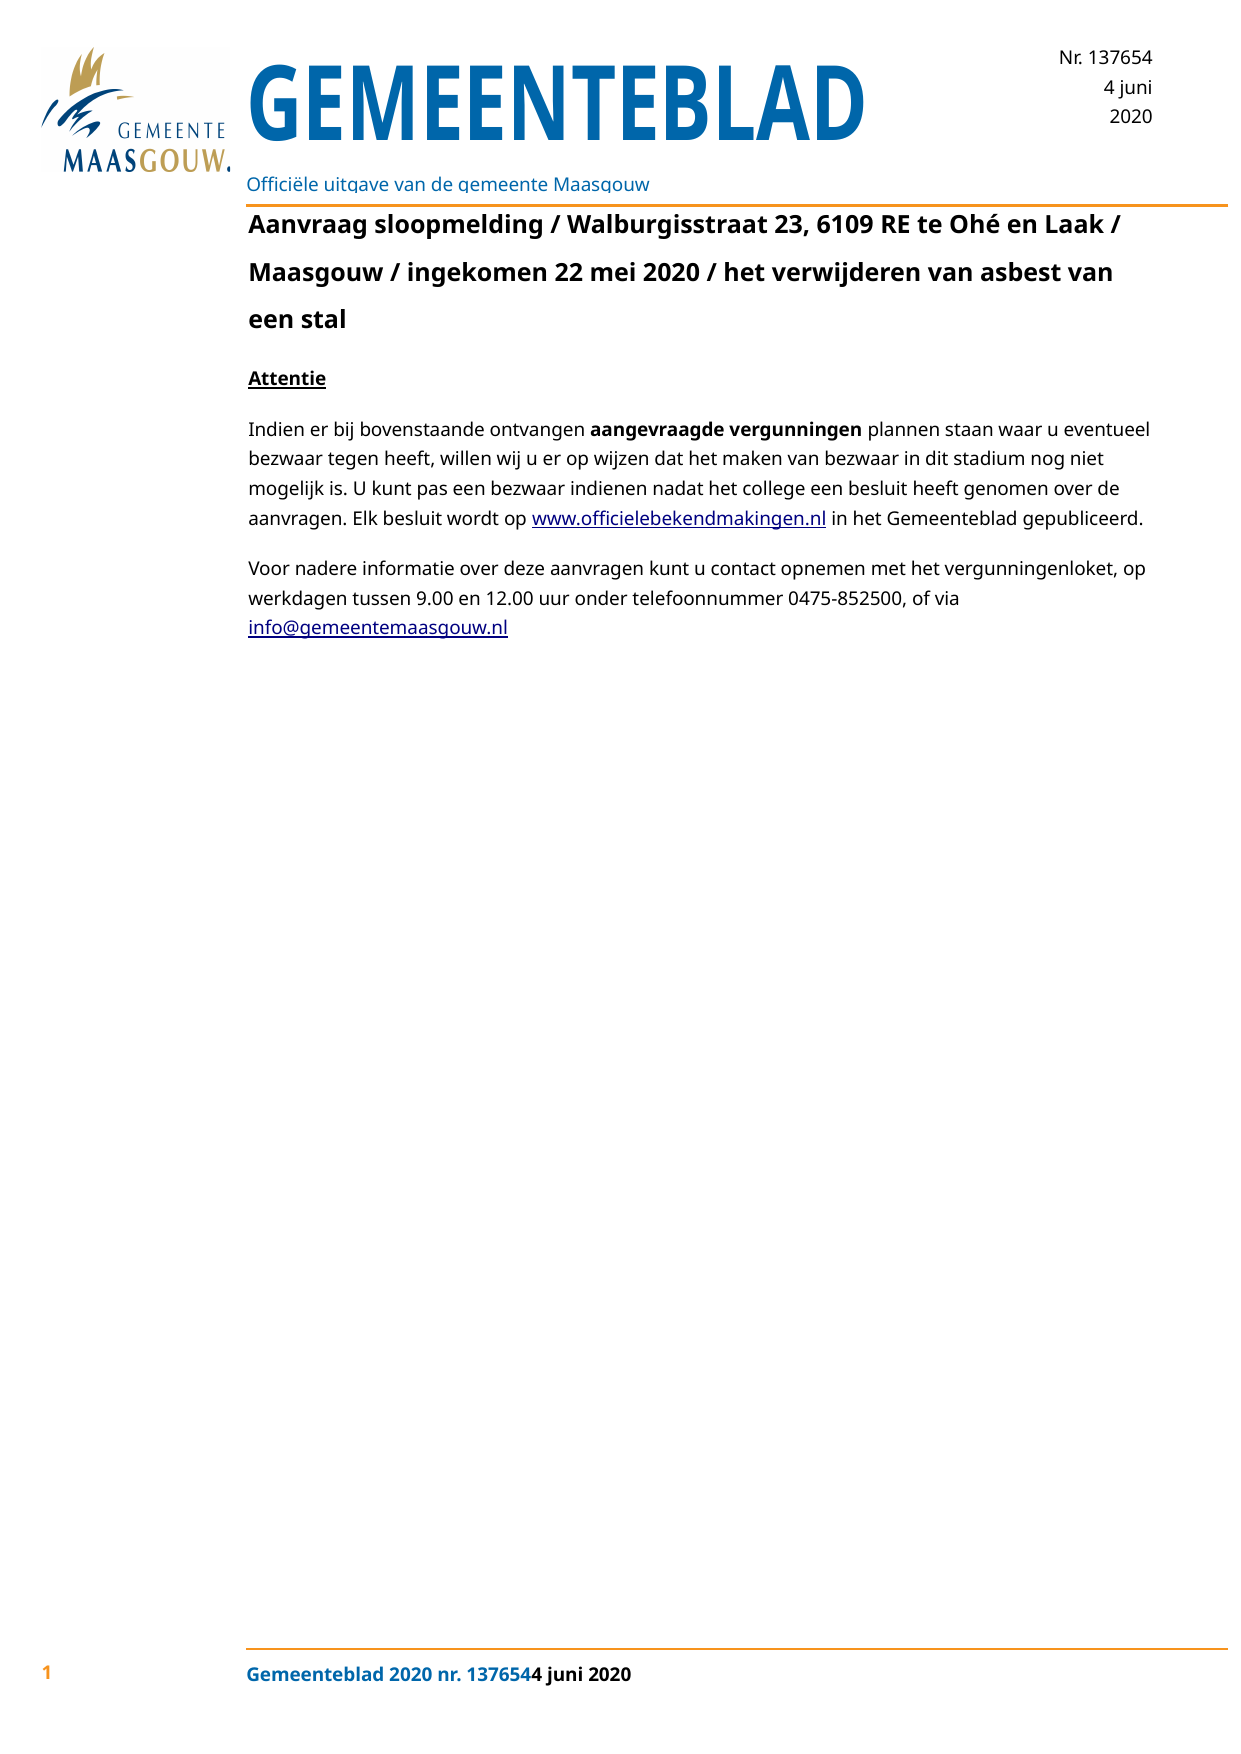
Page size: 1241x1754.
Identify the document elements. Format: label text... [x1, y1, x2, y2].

text Attentie [248, 366, 1152, 391]
text Voor nadere informatie over deze aanvragen kunt u contact opnemen met het vergunningenloket, op werkdagen tussen 9.00 en 12.00 uur onder telefoonnummer 0475-852500, of via info@gemeentemaasgouw.nl [248, 555, 1152, 640]
text Indien er bij bovenstaande ontvangen aangevraagde vergunningen plannen staan waar u eventueel bezwaar tegen heeft, willen wij u er op wijzen dat het maken van bezwaar in dit stadium nog niet mogelijk is. U kunt pas een bezwaar indienen nadat het college een besluit heeft genomen over de aanvragen. Elk besluit wordt op www.officielebekendmakingen.nl in het Gemeenteblad gepubliceerd. [248, 416, 1152, 530]
picture [41, 47, 231, 172]
text Aanvraag sloopmelding / Walburgisstraat 23, 6109 RE te Ohé en Laak / Maasgouw / ingekomen 22 mei 2020 / het verwijderen van asbest van een stal [248, 207, 1152, 336]
